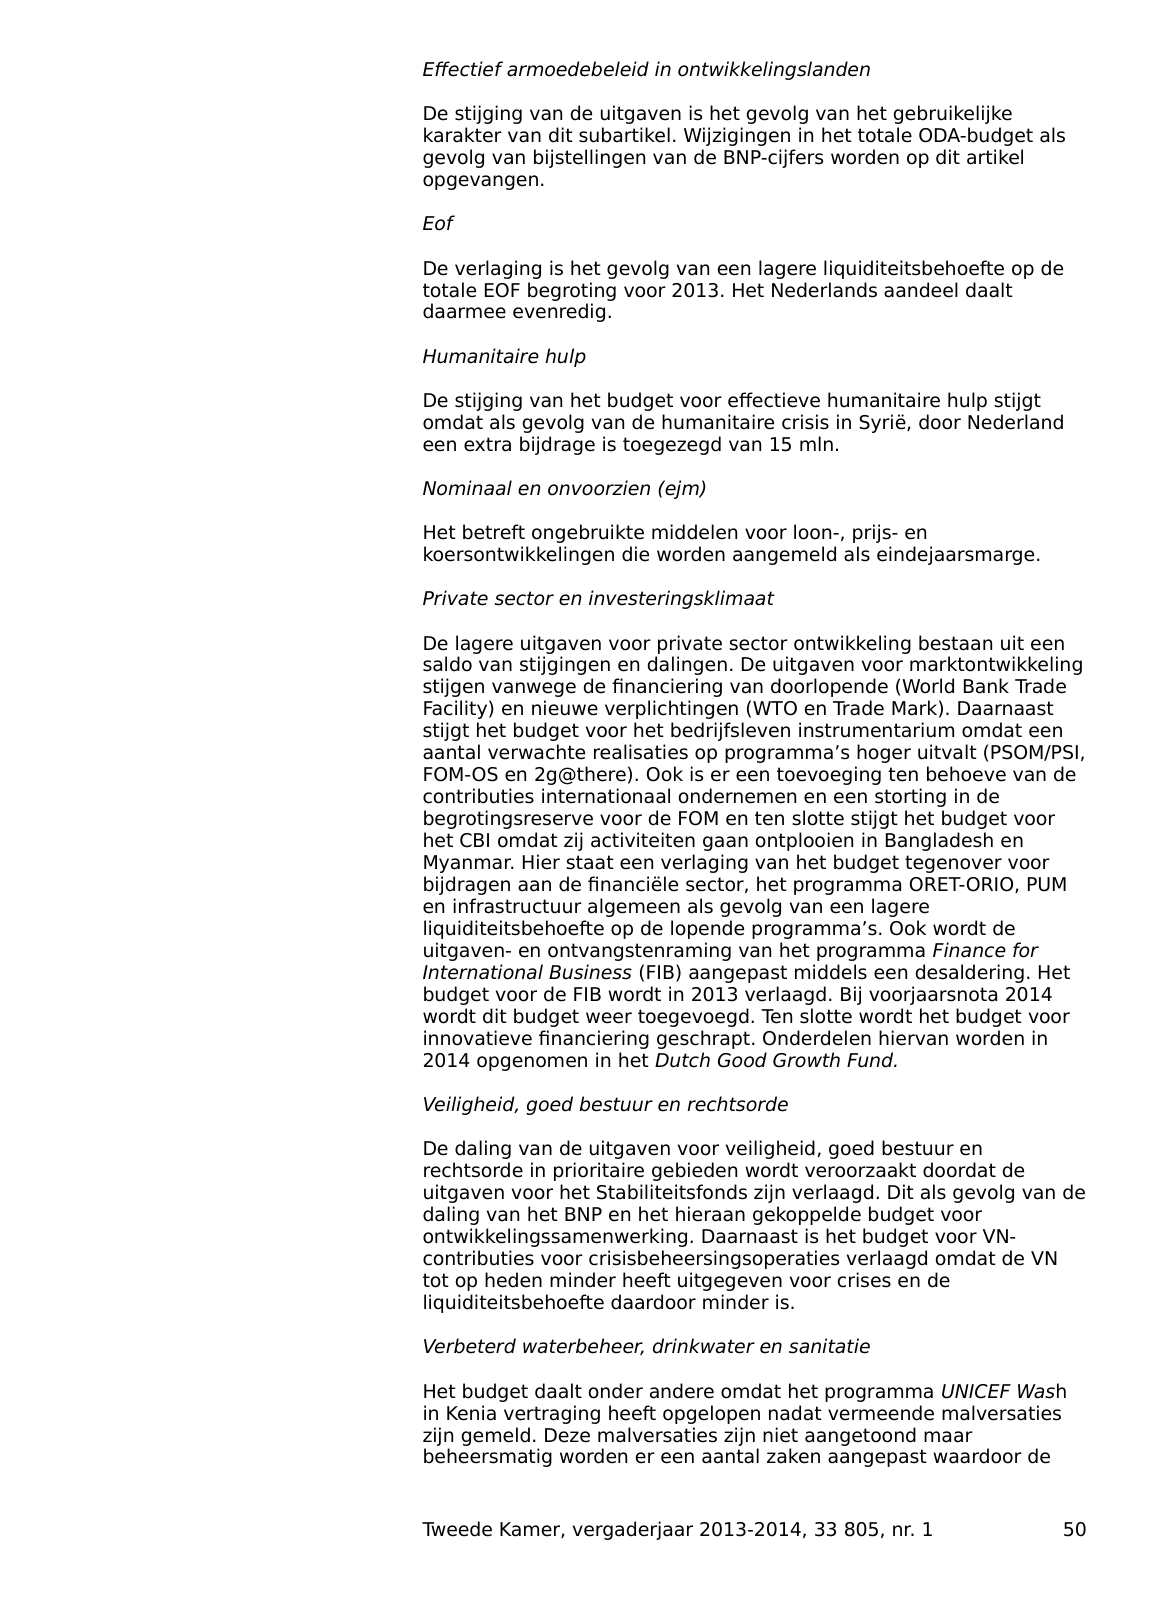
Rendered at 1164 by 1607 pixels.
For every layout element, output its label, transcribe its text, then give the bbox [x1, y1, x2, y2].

subtitle Eof [422, 213, 1087, 235]
text De lagere uitgaven voor private sector ontwikkeling bestaan uit een saldo van stijgingen en dalingen. De uitgaven voor marktontwikkeling stijgen vanwege de financiering van doorlopende (World Bank Trade Facility) en nieuwe verplichtingen (WTO en Trade Mark). Daarnaast stijgt het budget voor het bedrijfsleven instrumentarium omdat een aantal verwachte realisaties op programma’s hoger uitvalt (PSOM/PSI, FOM-OS en 2g@there). Ook is er een toevoeging ten behoeve van de contributies internationaal ondernemen en een storting in de begrotingsreserve voor de FOM en ten slotte stijgt het budget voor het CBI omdat zij activiteiten gaan ontplooien in Bangladesh en Myanmar. Hier staat een verlaging van het budget tegenover voor bijdragen aan de financiële sector, het programma ORET-ORIO, PUM en infrastructuur algemeen als gevolg van een lagere liquiditeitsbehoefte op de lopende programma’s. Ook wordt de uitgaven- en ontvangstenraming van het programma Finance for International Business (FIB) aangepast middels een desaldering. Het budget voor de FIB wordt in 2013 verlaagd. Bij voorjaarsnota 2014 wordt dit budget weer toegevoegd. Ten slotte wordt het budget voor innovatieve financiering geschrapt. Onderdelen hiervan worden in 2014 opgenomen in het Dutch Good Growth Fund. [422, 632, 1087, 1072]
subtitle Veiligheid, goed bestuur en rechtsorde [422, 1094, 1087, 1116]
subtitle Verbeterd waterbeheer, drinkwater en sanitatie [422, 1336, 1087, 1358]
text De stijging van het budget voor effectieve humanitaire hulp stijgt omdat als gevolg van de humanitaire crisis in Syrië, door Nederland een extra bijdrage is toegezegd van 15 mln. [422, 390, 1087, 456]
text De daling van de uitgaven voor veiligheid, goed bestuur en rechtsorde in prioritaire gebieden wordt veroorzaakt doordat de uitgaven voor het Stabiliteitsfonds zijn verlaagd. Dit als gevolg van de daling van het BNP en het hieraan gekoppelde budget voor ontwikkelingssamenwerking. Daarnaast is het budget voor VN-contributies voor crisisbeheersingsoperaties verlaagd omdat de VN tot op heden minder heeft uitgegeven voor crises en de liquiditeitsbehoefte daardoor minder is. [422, 1138, 1087, 1314]
text Het budget daalt onder andere omdat het programma UNICEF Wash in Kenia vertraging heeft opgelopen nadat vermeende malversaties zijn gemeld. Deze malversaties zijn niet aangetoond maar beheersmatig worden er een aantal zaken aangepast waardoor de [422, 1381, 1087, 1468]
subtitle Private sector en investeringsklimaat [422, 588, 1087, 610]
subtitle Effectief armoedebeleid in ontwikkelingslanden [422, 59, 1087, 81]
text De stijging van de uitgaven is het gevolg van het gebruikelijke karakter van dit subartikel. Wijzigingen in het totale ODA-budget als gevolg van bijstellingen van de BNP-cijfers worden op dit artikel opgevangen. [422, 103, 1087, 191]
subtitle Nominaal en onvoorzien (ejm) [422, 478, 1087, 500]
text De verlaging is het gevolg van een lagere liquiditeitsbehoefte op de totale EOF begroting voor 2013. Het Nederlands aandeel daalt daarmee evenredig. [422, 257, 1087, 323]
text Het betreft ongebruikte middelen voor loon-, prijs- en koersontwikkelingen die worden aangemeld als eindejaarsmarge. [422, 522, 1087, 566]
subtitle Humanitaire hulp [422, 346, 1087, 368]
